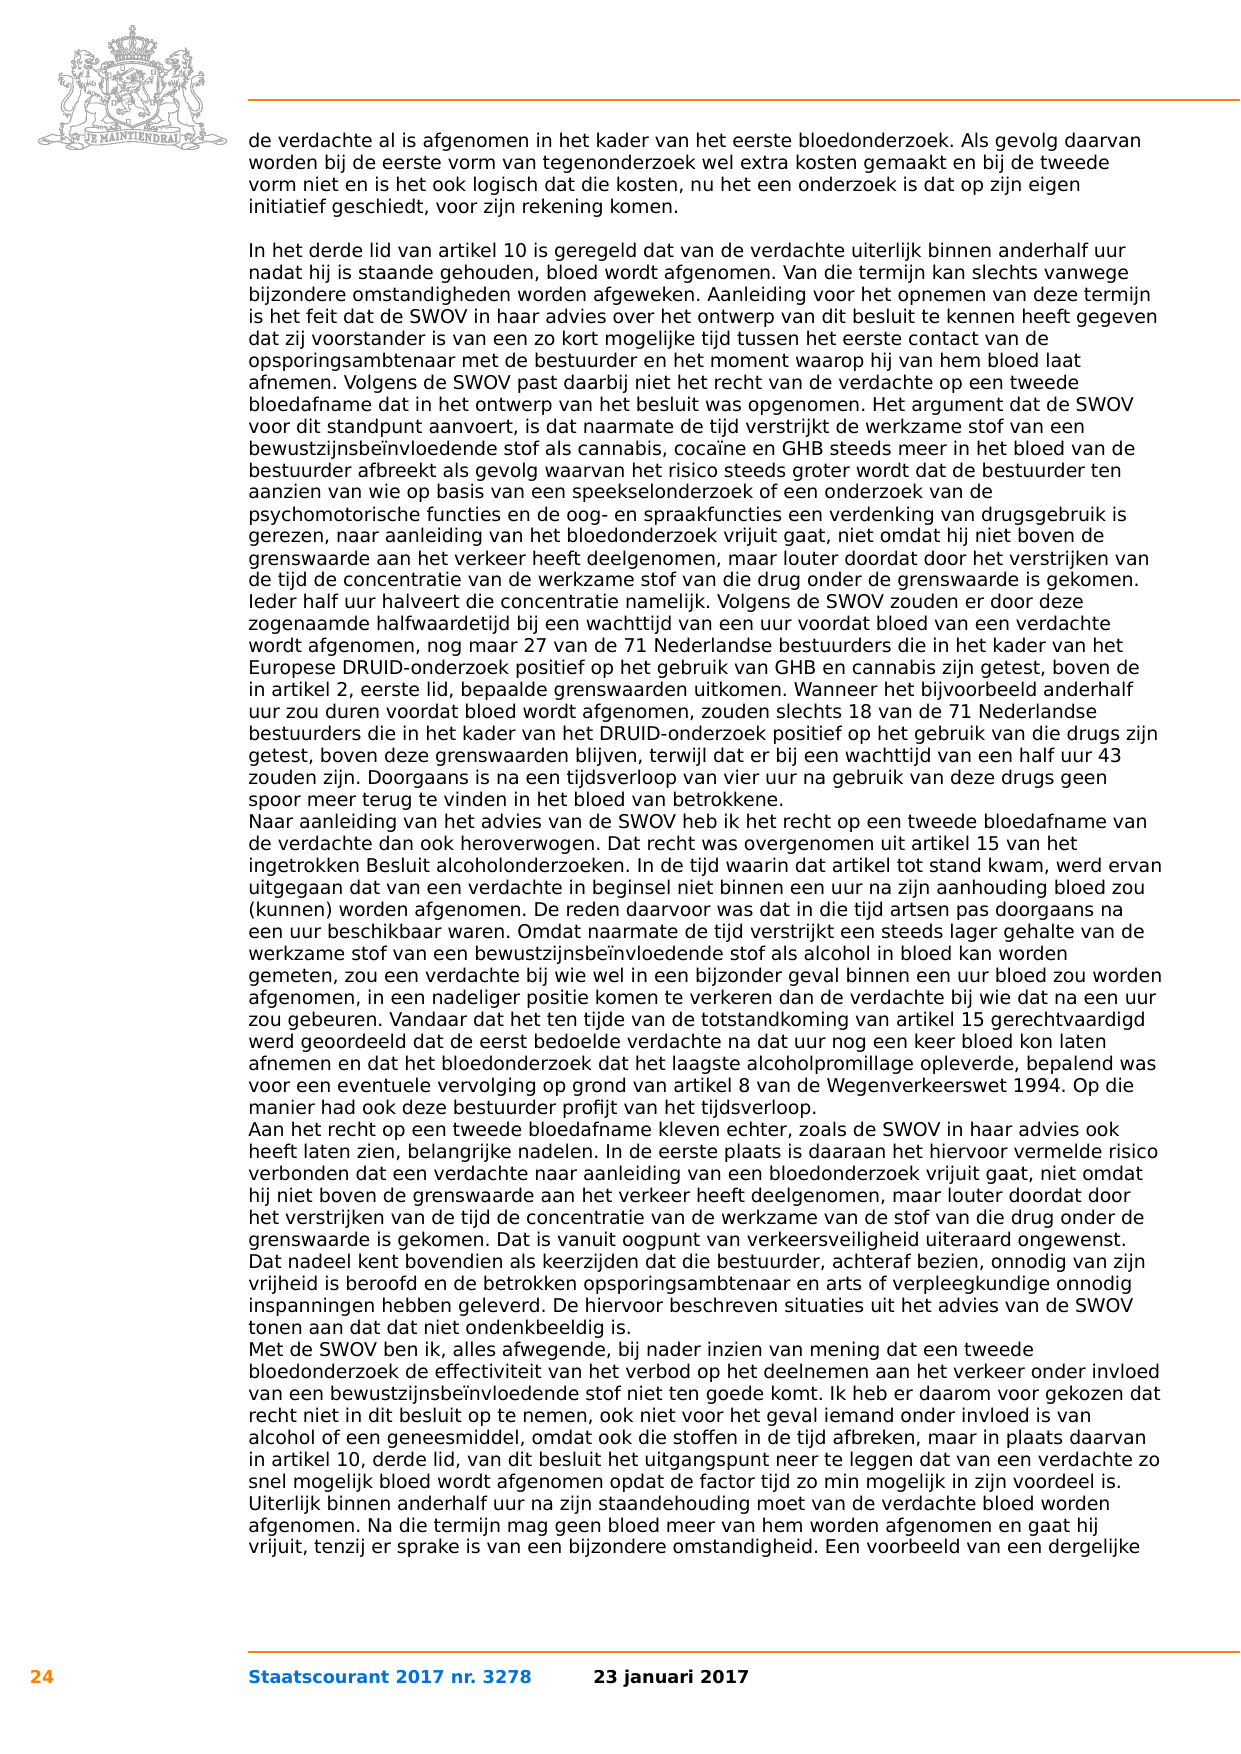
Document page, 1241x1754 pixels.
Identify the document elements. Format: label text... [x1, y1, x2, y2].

text de verdachte al is afgenomen in het kader van het eerste bloedonderzoek. Als gevolg daarvan worden bij de eerste vorm van tegenonderzoek wel extra kosten gemaakt en bij de tweede vorm niet en is het ook logisch dat die kosten, nu het een onderzoek is dat op zijn eigen initiatief geschiedt, voor zijn rekening komen. [248, 130, 1163, 218]
picture [38, 25, 227, 150]
text Met de SWOV ben ik, alles afwegende, bij nader inzien van mening dat een tweede bloedonderzoek de effectiviteit van het verbod op het deelnemen aan het verkeer onder invloed van een bewustzijnsbeïnvloedende stof niet ten goede komt. Ik heb er daarom voor gekozen dat recht niet in dit besluit op te nemen, ook niet voor het geval iemand onder invloed is van alcohol of een geneesmiddel, omdat ook die stoffen in de tijd afbreken, maar in plaats daarvan in artikel 10, derde lid, van dit besluit het uitgangspunt neer te leggen dat van een verdachte zo snel mogelijk bloed wordt afgenomen opdat de factor tijd zo min mogelijk in zijn voordeel is. Uiterlijk binnen anderhalf uur na zijn staandehouding moet van de verdachte bloed worden afgenomen. Na die termijn mag geen bloed meer van hem worden afgenomen en gaat hij vrijuit, tenzij er sprake is van een bijzondere omstandigheid. Een voorbeeld van een dergelijke [248, 1339, 1163, 1558]
text Naar aanleiding van het advies van de SWOV heb ik het recht op een tweede bloedafname van de verdachte dan ook heroverwogen. Dat recht was overgenomen uit artikel 15 van het ingetrokken Besluit alcoholonderzoeken. In de tijd waarin dat artikel tot stand kwam, werd ervan uitgegaan dat van een verdachte in beginsel niet binnen een uur na zijn aanhouding bloed zou (kunnen) worden afgenomen. De reden daarvoor was dat in die tijd artsen pas doorgaans na een uur beschikbaar waren. Omdat naarmate de tijd verstrijkt een steeds lager gehalte van de werkzame stof van een bewustzijnsbeïnvloedende stof als alcohol in bloed kan worden gemeten, zou een verdachte bij wie wel in een bijzonder geval binnen een uur bloed zou worden afgenomen, in een nadeliger positie komen te verkeren dan de verdachte bij wie dat na een uur zou gebeuren. Vandaar dat het ten tijde van de totstandkoming van artikel 15 gerechtvaardigd werd geoordeeld dat de eerst bedoelde verdachte na dat uur nog een keer bloed kon laten afnemen en dat het bloedonderzoek dat het laagste alcoholpromillage opleverde, bepalend was voor een eventuele vervolging op grond van artikel 8 van de Wegenverkeerswet 1994. Op die manier had ook deze bestuurder profijt van het tijdsverloop. [248, 811, 1163, 1119]
text Aan het recht op een tweede bloedafname kleven echter, zoals de SWOV in haar advies ook heeft laten zien, belangrijke nadelen. In de eerste plaats is daaraan het hiervoor vermelde risico verbonden dat een verdachte naar aanleiding van een bloedonderzoek vrijuit gaat, niet omdat hij niet boven de grenswaarde aan het verkeer heeft deelgenomen, maar louter doordat door het verstrijken van de tijd de concentratie van de werkzame van de stof van die drug onder de grenswaarde is gekomen. Dat is vanuit oogpunt van verkeersveiligheid uiteraard ongewenst. Dat nadeel kent bovendien als keerzijden dat die bestuurder, achteraf bezien, onnodig van zijn vrijheid is beroofd en de betrokken opsporingsambtenaar en arts of verpleegkundige onnodig inspanningen hebben geleverd. De hiervoor beschreven situaties uit het advies van de SWOV tonen aan dat dat niet ondenkbeeldig is. [248, 1119, 1163, 1339]
text In het derde lid van artikel 10 is geregeld dat van de verdachte uiterlijk binnen anderhalf uur nadat hij is staande gehouden, bloed wordt afgenomen. Van die termijn kan slechts vanwege bijzondere omstandigheden worden afgeweken. Aanleiding voor het opnemen van deze termijn is het feit dat de SWOV in haar advies over het ontwerp van dit besluit te kennen heeft gegeven dat zij voorstander is van een zo kort mogelijke tijd tussen het eerste contact van de opsporingsambtenaar met de bestuurder en het moment waarop hij van hem bloed laat afnemen. Volgens de SWOV past daarbij niet het recht van de verdachte op een tweede bloedafname dat in het ontwerp van het besluit was opgenomen. Het argument dat de SWOV voor dit standpunt aanvoert, is dat naarmate de tijd verstrijkt de werkzame stof van een bewustzijnsbeïnvloedende stof als cannabis, cocaïne en GHB steeds meer in het bloed van de bestuurder afbreekt als gevolg waarvan het risico steeds groter wordt dat de bestuurder ten aanzien van wie op basis van een speekselonderzoek of een onderzoek van de psychomotorische functies en de oog- en spraakfuncties een verdenking van drugsgebruik is gerezen, naar aanleiding van het bloedonderzoek vrijuit gaat, niet omdat hij niet boven de grenswaarde aan het verkeer heeft deelgenomen, maar louter doordat door het verstrijken van de tijd de concentratie van de werkzame stof van die drug onder de grenswaarde is gekomen. Ieder half uur halveert die concentratie namelijk. Volgens de SWOV zouden er door deze zogenaamde halfwaardetijd bij een wachttijd van een uur voordat bloed van een verdachte wordt afgenomen, nog maar 27 van de 71 Nederlandse bestuurders die in het kader van het Europese DRUID-onderzoek positief op het gebruik van GHB en cannabis zijn getest, boven de in artikel 2, eerste lid, bepaalde grenswaarden uitkomen. Wanneer het bijvoorbeeld anderhalf uur zou duren voordat bloed wordt afgenomen, zouden slechts 18 van de 71 Nederlandse bestuurders die in het kader van het DRUID-onderzoek positief op het gebruik van die drugs zijn getest, boven deze grenswaarden blijven, terwijl dat er bij een wachttijd van een half uur 43 zouden zijn. Doorgaans is na een tijdsverloop van vier uur na gebruik van deze drugs geen spoor meer terug te vinden in het bloed van betrokkene. [248, 240, 1163, 811]
